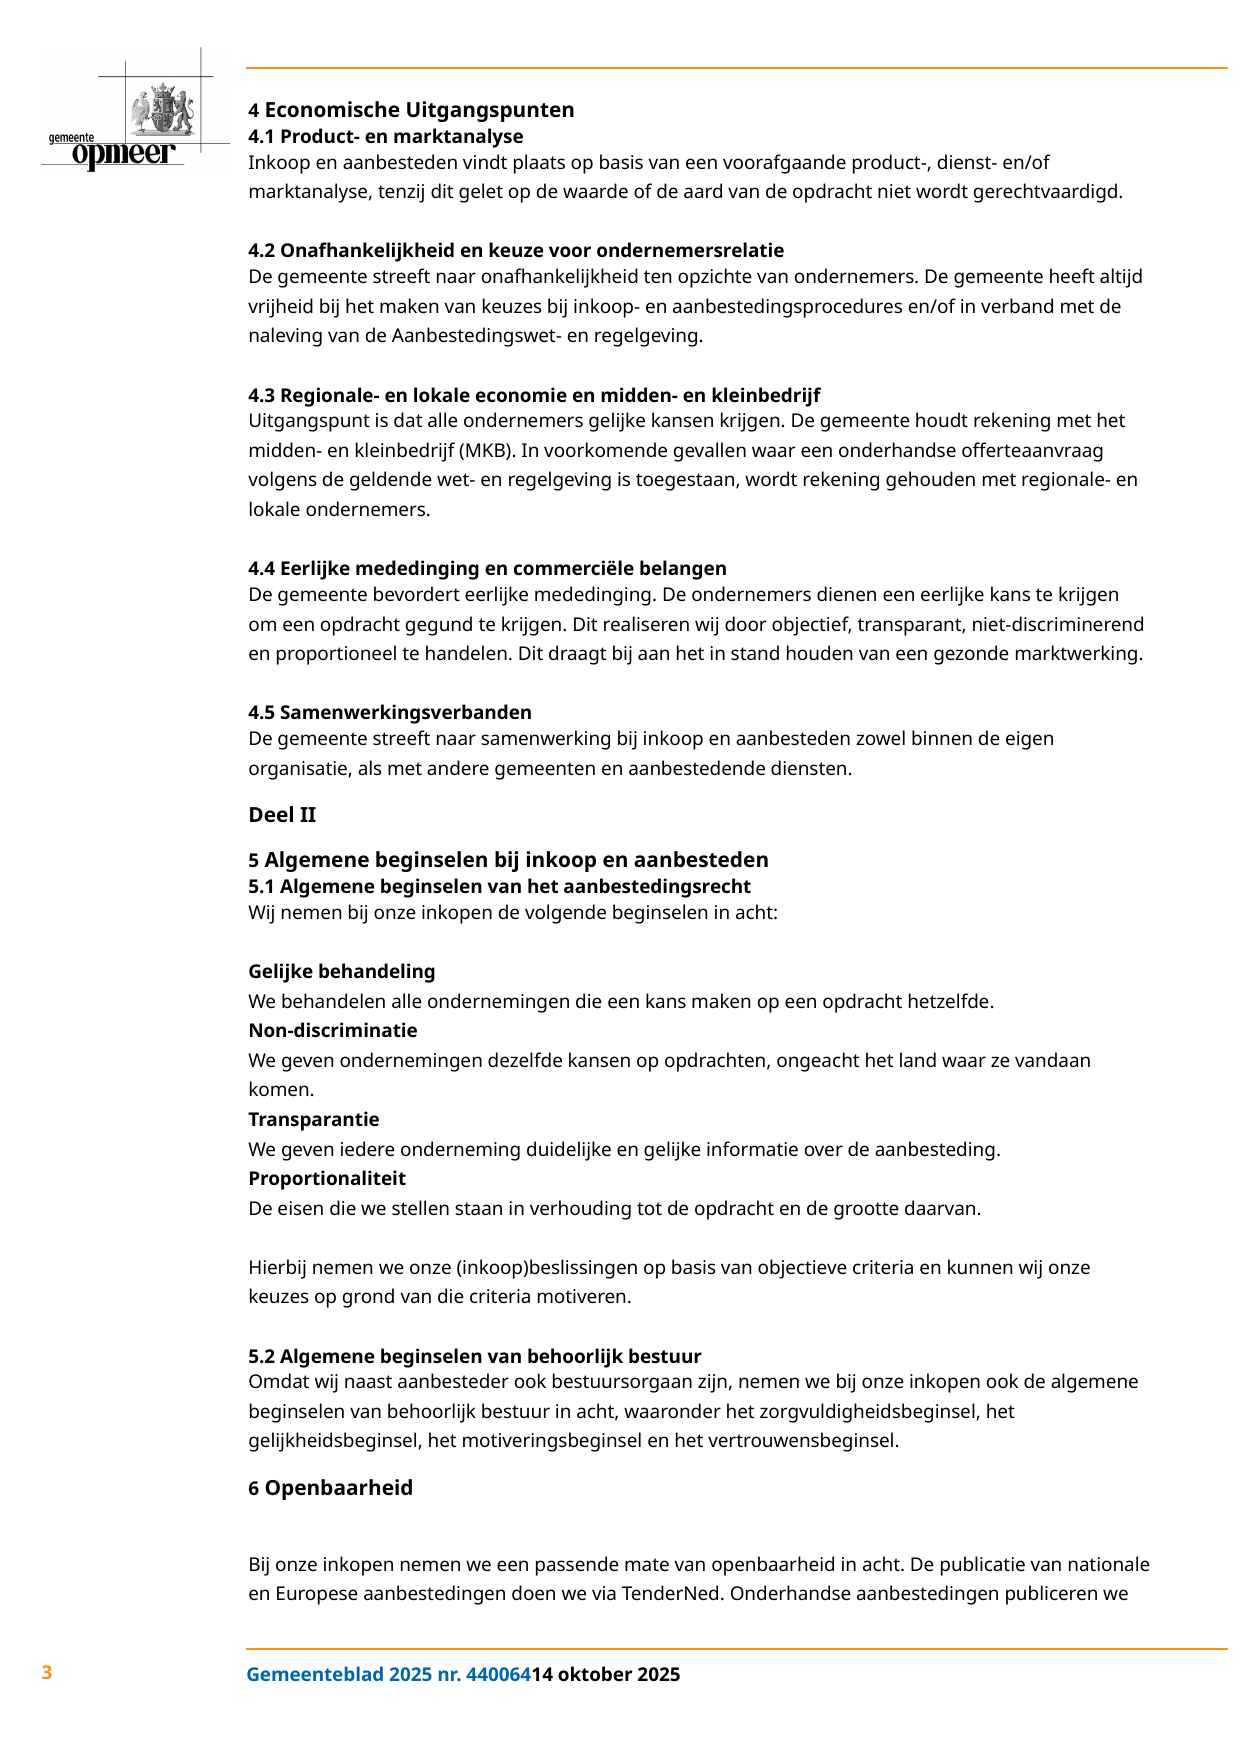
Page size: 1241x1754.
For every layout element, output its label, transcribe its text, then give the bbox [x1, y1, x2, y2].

text Hierbij nemen we onze (inkoop)beslissingen op basis van objectieve criteria en kunnen wij onze keuzes op grond van die criteria motiveren. [248, 1254, 1152, 1309]
text We behandelen alle ondernemingen die een kans maken op een opdracht hetzelfde. [248, 988, 1152, 1013]
text Omdat wij naast aanbesteder ook bestuursorgaan zijn, nemen we bij onze inkopen ook de algemene beginselen van behoorlijk bestuur in acht, waaronder het zorgvuldigheidsbeginsel, het gelijkheidsbeginsel, het motiveringsbeginsel en het vertrouwensbeginsel. [248, 1368, 1152, 1453]
text Bij onze inkopen nemen we een passende mate van openbaarheid in acht. De publicatie van nationale en Europese aanbestedingen doen we via TenderNed. Onderhandse aanbestedingen publiceren we [248, 1551, 1152, 1606]
text Non-discriminatie [248, 1017, 1152, 1043]
text 5.1 Algemene beginselen van het aanbestedingsrecht [248, 873, 1152, 899]
text De eisen die we stellen staan in verhouding tot de opdracht en de grootte daarvan. [248, 1195, 1152, 1221]
text We geven iedere onderneming duidelijke en gelijke informatie over de aanbesteding. [248, 1136, 1152, 1161]
text Inkoop en aanbesteden vindt plaats op basis van een voorafgaande product-, dienst- en/of marktanalyse, tenzij dit gelet op de waarde of de aard van de opdracht niet wordt gerechtvaardigd. [248, 149, 1152, 204]
text De gemeente streeft naar onafhankelijkheid ten opzichte van ondernemers. De gemeente heeft altijd vrijheid bij het maken van keuzes bij inkoop- en aanbestedingsprocedures en/of in verband met de naleving van de Aanbestedingswet- en regelgeving. [248, 263, 1152, 348]
text 4.2 Onafhankelijkheid en keuze voor ondernemersrelatie [248, 238, 1152, 263]
text 6 Openbaarheid [248, 1473, 1152, 1502]
text Proportionaliteit [248, 1165, 1152, 1191]
text 4.4 Eerlijke mededinging en commerciële belangen [248, 555, 1152, 581]
text 4 Economische Uitgangspunten [248, 95, 1152, 123]
text Gelijke behandeling [248, 958, 1152, 984]
text We geven ondernemingen dezelfde kansen op opdrachten, ongeacht het land waar ze vandaan komen. [248, 1047, 1152, 1102]
text Wij nemen bij onze inkopen de volgende beginselen in acht: [248, 899, 1152, 925]
text 5.2 Algemene beginselen van behoorlijk bestuur [248, 1343, 1152, 1368]
picture [41, 47, 231, 172]
text De gemeente streeft naar samenwerking bij inkoop en aanbesteden zowel binnen de eigen organisatie, als met andere gemeenten en aanbestedende diensten. [248, 725, 1152, 781]
text Deel II [248, 800, 1152, 829]
text 4.5 Samenwerkingsverbanden [248, 699, 1152, 725]
text Uitgangspunt is dat alle ondernemers gelijke kansen krijgen. De gemeente houdt rekening met het midden- en kleinbedrijf (MKB). In voorkomende gevallen waar een onderhandse offerteaanvraag volgens de geldende wet- en regelgeving is toegestaan, wordt rekening gehouden met regionale- en lokale ondernemers. [248, 407, 1152, 522]
text De gemeente bevordert eerlijke mededinging. De ondernemers dienen een eerlijke kans te krijgen om een opdracht gegund te krijgen. Dit realiseren wij door objectief, transparant, niet-discriminerend en proportioneel te handelen. Dit draagt bij aan het in stand houden van een gezonde marktwerking. [248, 581, 1152, 666]
text 4.3 Regionale- en lokale economie en midden- en kleinbedrijf [248, 382, 1152, 407]
text 4.1 Product- en marktanalyse [248, 123, 1152, 149]
text 5 Algemene beginselen bij inkoop en aanbesteden [248, 845, 1152, 873]
text Transparantie [248, 1106, 1152, 1132]
